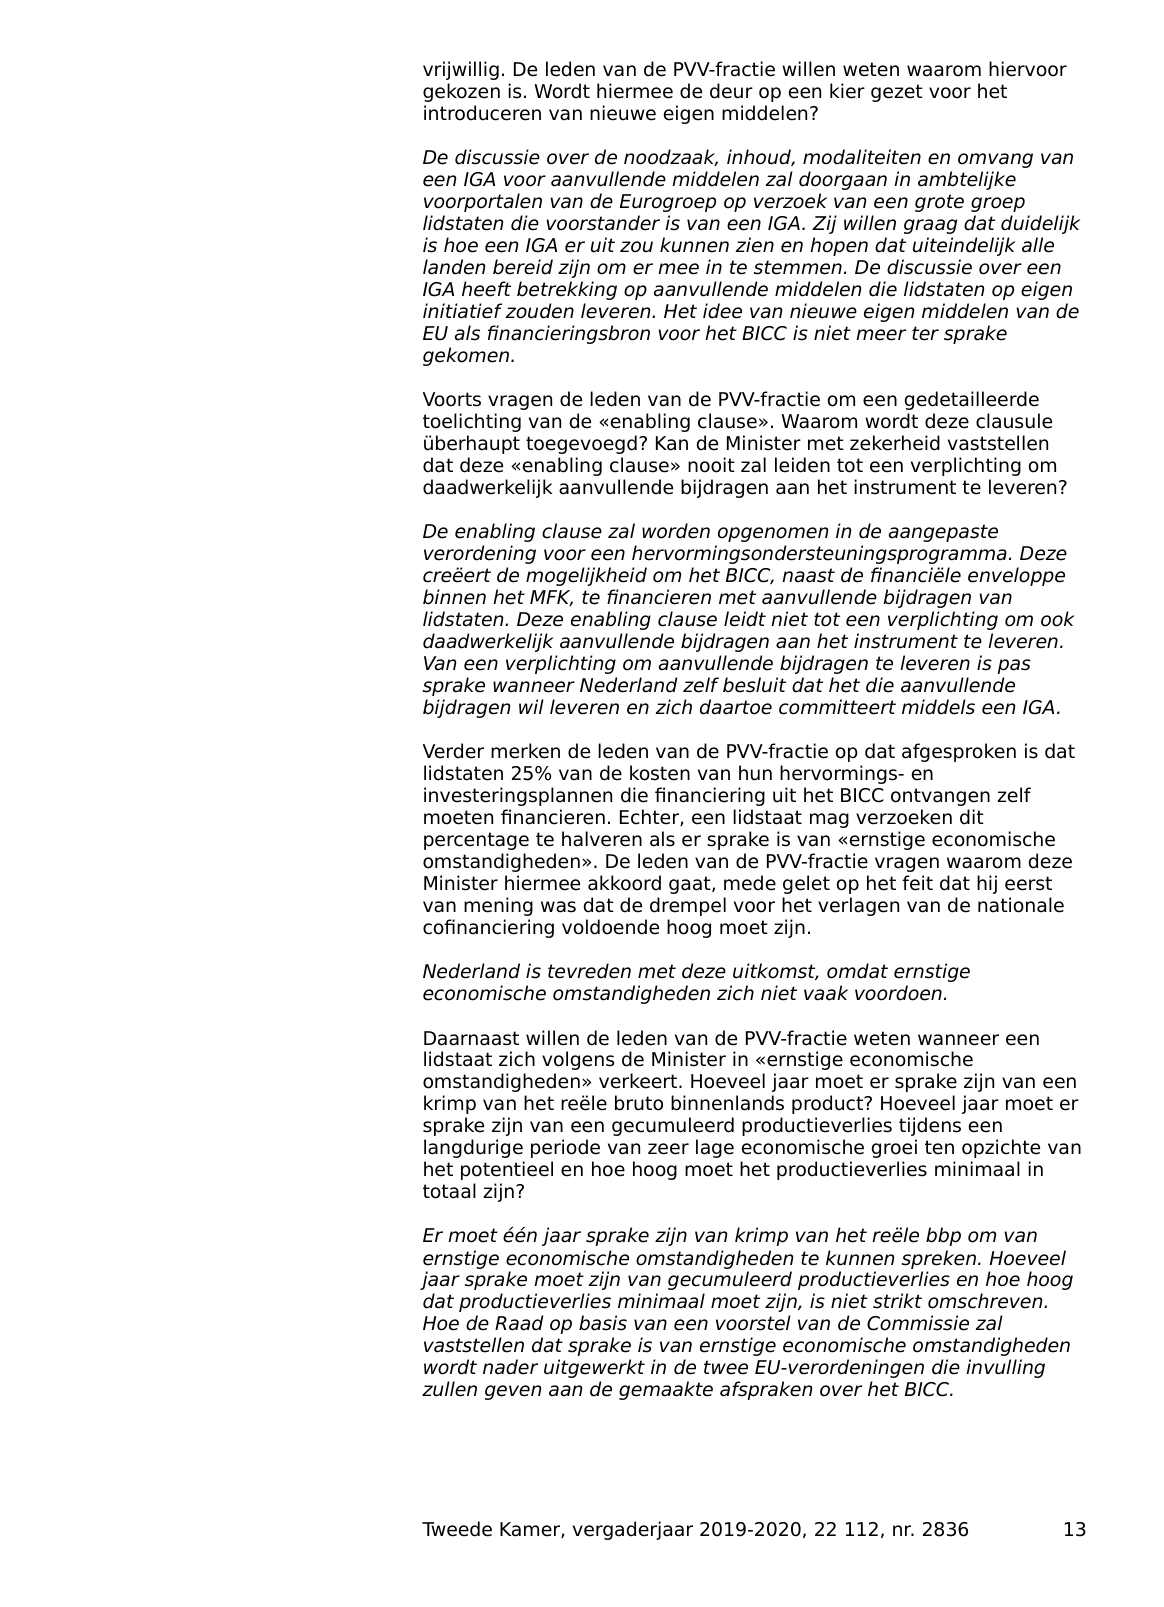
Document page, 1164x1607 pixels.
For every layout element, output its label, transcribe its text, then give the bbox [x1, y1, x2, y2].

text De enabling clause zal worden opgenomen in de aangepaste verordening voor een hervormingsondersteuningsprogramma. Deze creëert de mogelijkheid om het BICC, naast de financiële enveloppe binnen het MFK, te financieren met aanvullende bijdragen van lidstaten. Deze enabling clause leidt niet tot een verplichting om ook daadwerkelijk aanvullende bijdragen aan het instrument te leveren. Van een verplichting om aanvullende bijdragen te leveren is pas sprake wanneer Nederland zelf besluit dat het die aanvullende bijdragen wil leveren en zich daartoe committeert middels een IGA. [422, 521, 1087, 719]
text vrijwillig. De leden van de PVV-fractie willen weten waarom hiervoor gekozen is. Wordt hiermee de deur op een kier gezet voor het introduceren van nieuwe eigen middelen? [422, 59, 1087, 125]
text Daarnaast willen de leden van de PVV-fractie weten wanneer een lidstaat zich volgens de Minister in «ernstige economische omstandigheden» verkeert. Hoeveel jaar moet er sprake zijn van een krimp van het reële bruto binnenlands product? Hoeveel jaar moet er sprake zijn van een gecumuleerd productieverlies tijdens een langdurige periode van zeer lage economische groei ten opzichte van het potentieel en hoe hoog moet het productieverlies minimaal in totaal zijn? [422, 1027, 1087, 1203]
text Voorts vragen de leden van de PVV-fractie om een gedetailleerde toelichting van de «enabling clause». Waarom wordt deze clausule überhaupt toegevoegd? Kan de Minister met zekerheid vaststellen dat deze «enabling clause» nooit zal leiden tot een verplichting om daadwerkelijk aanvullende bijdragen aan het instrument te leveren? [422, 389, 1087, 499]
text Er moet één jaar sprake zijn van krimp van het reële bbp om van ernstige economische omstandigheden te kunnen spreken. Hoeveel jaar sprake moet zijn van gecumuleerd productieverlies en hoe hoog dat productieverlies minimaal moet zijn, is niet strikt omschreven. Hoe de Raad op basis van een voorstel van de Commissie zal vaststellen dat sprake is van ernstige economische omstandigheden wordt nader uitgewerkt in de twee EU-verordeningen die invulling zullen geven aan de gemaakte afspraken over het BICC. [422, 1225, 1087, 1401]
text Verder merken de leden van de PVV-fractie op dat afgesproken is dat lidstaten 25% van de kosten van hun hervormings- en investeringsplannen die financiering uit het BICC ontvangen zelf moeten financieren. Echter, een lidstaat mag verzoeken dit percentage te halveren als er sprake is van «ernstige economische omstandigheden». De leden van de PVV-fractie vragen waarom deze Minister hiermee akkoord gaat, mede gelet op het feit dat hij eerst van mening was dat de drempel voor het verlagen van de nationale cofinanciering voldoende hoog moet zijn. [422, 741, 1087, 939]
text Nederland is tevreden met deze uitkomst, omdat ernstige economische omstandigheden zich niet vaak voordoen. [422, 961, 1087, 1005]
text De discussie over de noodzaak, inhoud, modaliteiten en omvang van een IGA voor aanvullende middelen zal doorgaan in ambtelijke voorportalen van de Eurogroep op verzoek van een grote groep lidstaten die voorstander is van een IGA. Zij willen graag dat duidelijk is hoe een IGA er uit zou kunnen zien en hopen dat uiteindelijk alle landen bereid zijn om er mee in te stemmen. De discussie over een IGA heeft betrekking op aanvullende middelen die lidstaten op eigen initiatief zouden leveren. Het idee van nieuwe eigen middelen van de EU als financieringsbron voor het BICC is niet meer ter sprake gekomen. [422, 147, 1087, 367]
